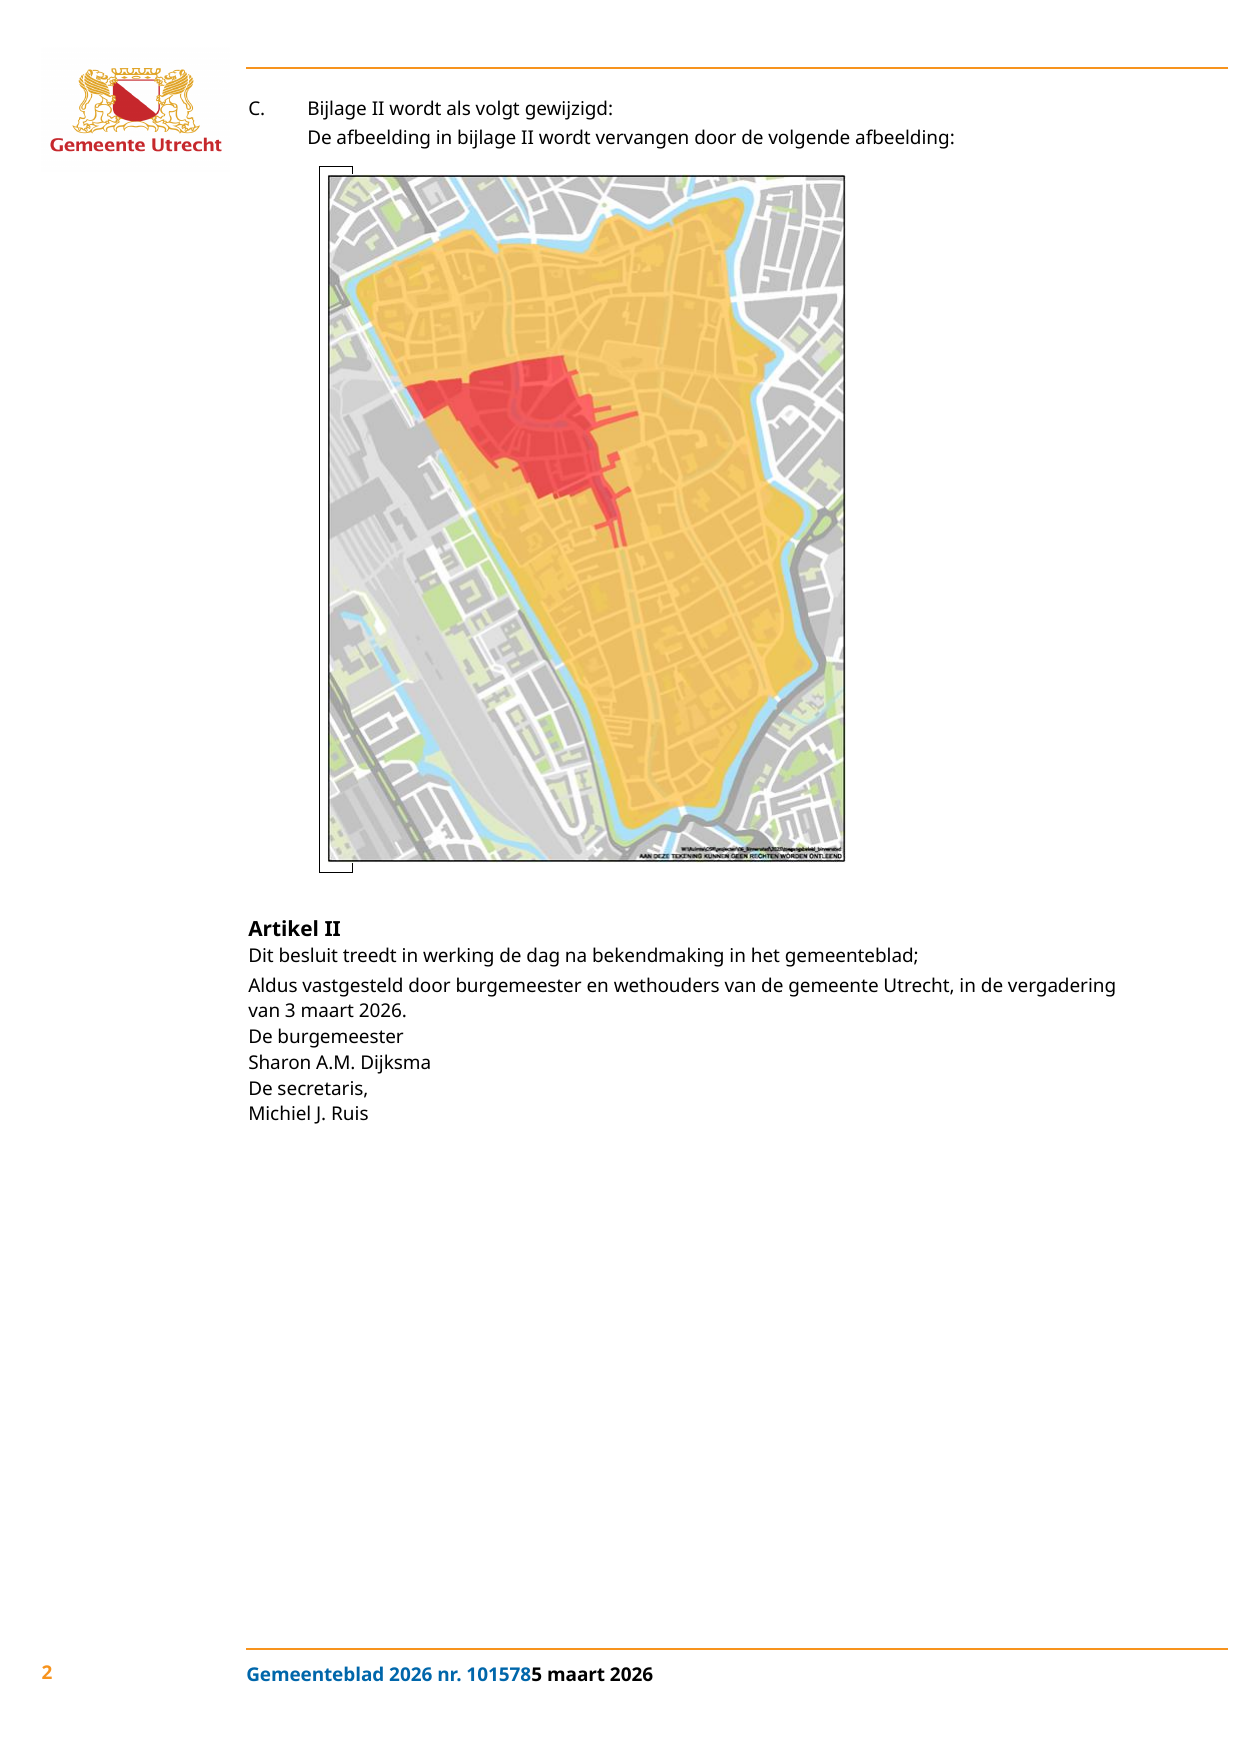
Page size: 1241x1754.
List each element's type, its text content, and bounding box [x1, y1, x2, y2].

text De secretaris, [248, 1075, 1152, 1101]
text Sharon A.M. Dijksma [248, 1049, 1152, 1075]
text De burgemeester [248, 1023, 1152, 1049]
picture [327, 174, 846, 863]
text Dit besluit treedt in werking de dag na bekendmaking in het gemeenteblad; [248, 942, 1152, 968]
text Artikel II [248, 914, 1152, 942]
list Bijlage II wordt als volgt gewijzigd: [248, 95, 1152, 121]
text Michiel J. Ruis [248, 1101, 1152, 1126]
list De afbeelding in bijlage II wordt vervangen door de volgende afbeelding: [248, 124, 1152, 150]
picture [41, 47, 231, 172]
text Aldus vastgesteld door burgemeester en wethouders van de gemeente Utrecht, in de vergadering van 3 maart 2026. [248, 972, 1152, 1023]
